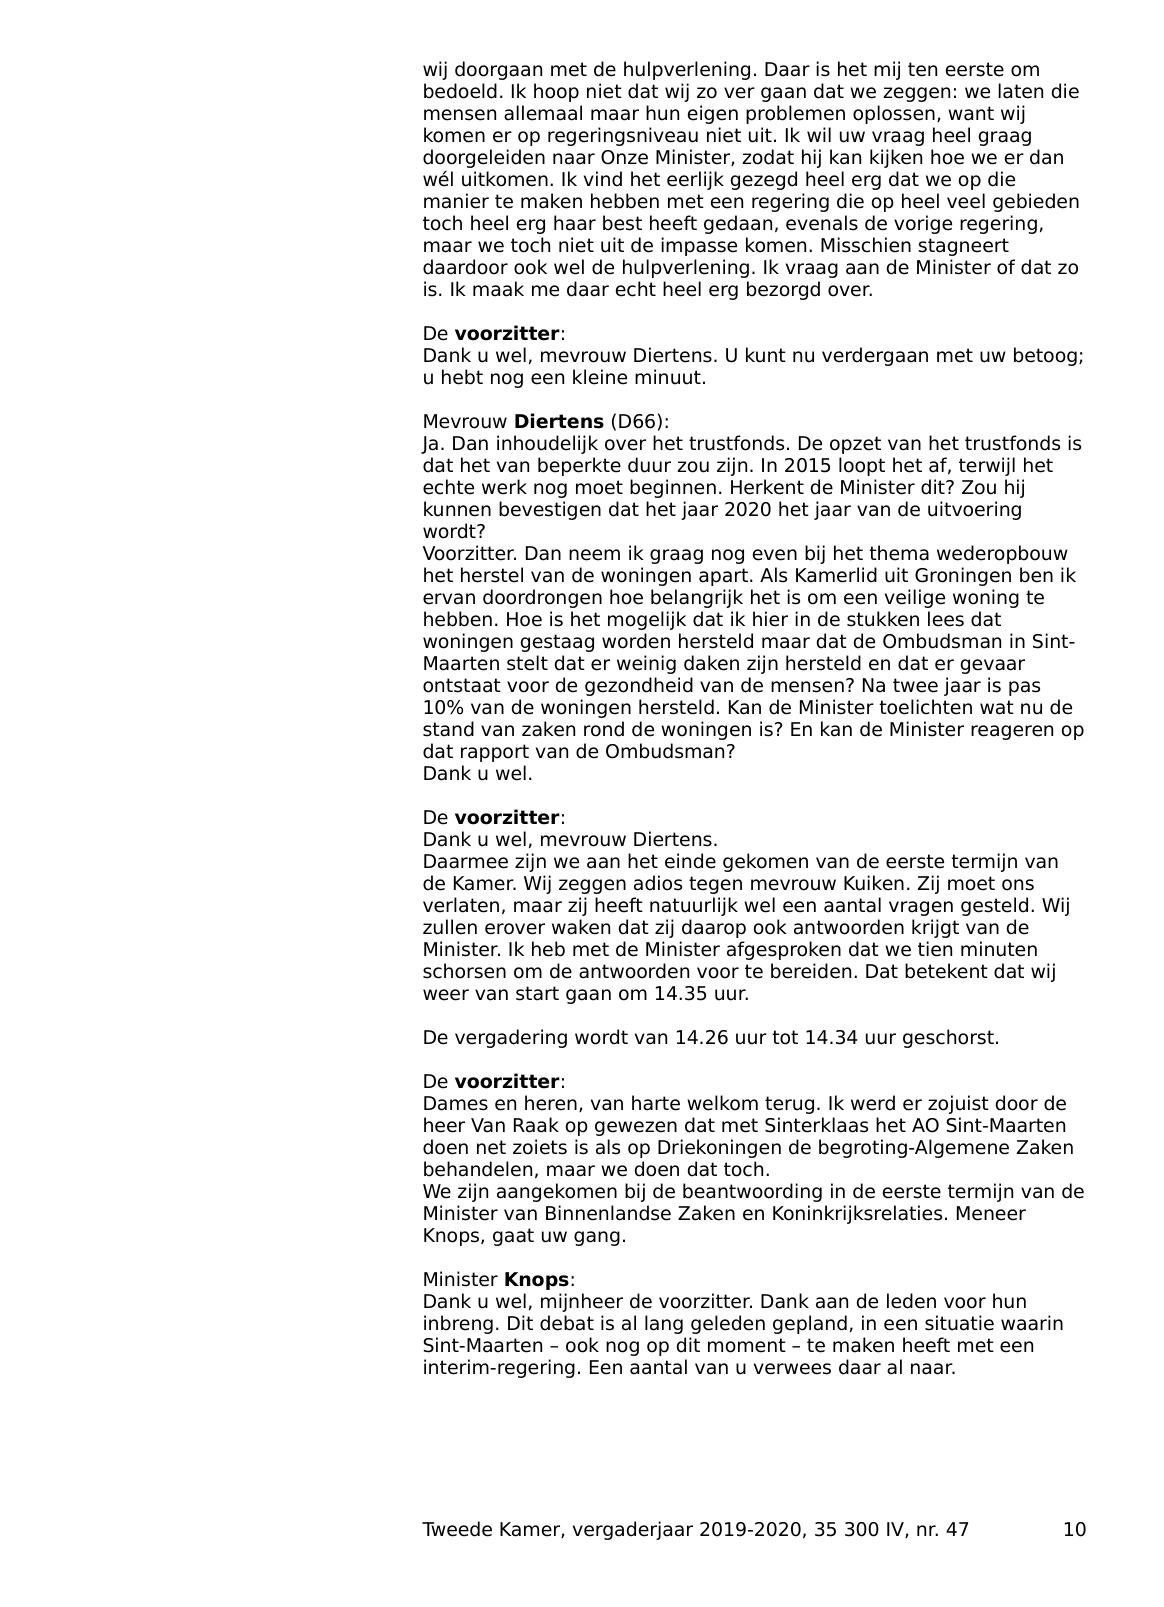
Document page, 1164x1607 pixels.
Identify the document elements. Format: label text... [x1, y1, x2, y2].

text Minister Knops: [422, 1269, 1087, 1291]
text wij doorgaan met de hulpverlening. Daar is het mij ten eerste om bedoeld. Ik hoop niet dat wij zo ver gaan dat we zeggen: we laten die mensen allemaal maar hun eigen problemen oplossen, want wij komen er op regeringsniveau niet uit. Ik wil uw vraag heel graag doorgeleiden naar Onze Minister, zodat hij kan kijken hoe we er dan wél uitkomen. Ik vind het eerlijk gezegd heel erg dat we op die manier te maken hebben met een regering die op heel veel gebieden toch heel erg haar best heeft gedaan, evenals de vorige regering, maar we toch niet uit de impasse komen. Misschien stagneert daardoor ook wel de hulpverlening. Ik vraag aan de Minister of dat zo is. Ik maak me daar echt heel erg bezorgd over. [422, 59, 1087, 301]
text De voorzitter: [422, 323, 1087, 345]
text Daarmee zijn we aan het einde gekomen van de eerste termijn van de Kamer. Wij zeggen adios tegen mevrouw Kuiken. Zij moet ons verlaten, maar zij heeft natuurlijk wel een aantal vragen gesteld. Wij zullen erover waken dat zij daarop ook antwoorden krijgt van de Minister. Ik heb met de Minister afgesproken dat we tien minuten schorsen om de antwoorden voor te bereiden. Dat betekent dat wij weer van start gaan om 14.35 uur. [422, 851, 1087, 1005]
text Mevrouw Diertens (D66): [422, 411, 1087, 433]
text Ja. Dan inhoudelijk over het trustfonds. De opzet van het trustfonds is dat het van beperkte duur zou zijn. In 2015 loopt het af, terwijl het echte werk nog moet beginnen. Herkent de Minister dit? Zou hij kunnen bevestigen dat het jaar 2020 het jaar van de uitvoering wordt? [422, 433, 1087, 543]
text We zijn aangekomen bij de beantwoording in de eerste termijn van de Minister van Binnenlandse Zaken en Koninkrijksrelaties. Meneer Knops, gaat uw gang. [422, 1181, 1087, 1247]
text Dank u wel, mevrouw Diertens. U kunt nu verdergaan met uw betoog; u hebt nog een kleine minuut. [422, 345, 1087, 389]
text Dames en heren, van harte welkom terug. Ik werd er zojuist door de heer Van Raak op gewezen dat met Sinterklaas het AO Sint-Maarten doen net zoiets is als op Driekoningen de begroting-Algemene Zaken behandelen, maar we doen dat toch. [422, 1093, 1087, 1181]
text Dank u wel, mijnheer de voorzitter. Dank aan de leden voor hun inbreng. Dit debat is al lang geleden gepland, in een situatie waarin Sint-Maarten – ook nog op dit moment – te maken heeft met een interim-regering. Een aantal van u verwees daar al naar. [422, 1291, 1087, 1379]
text Dank u wel. [422, 763, 1087, 785]
text Voorzitter. Dan neem ik graag nog even bij het thema wederopbouw het herstel van de woningen apart. Als Kamerlid uit Groningen ben ik ervan doordrongen hoe belangrijk het is om een veilige woning te hebben. Hoe is het mogelijk dat ik hier in de stukken lees dat woningen gestaag worden hersteld maar dat de Ombudsman in Sint-Maarten stelt dat er weinig daken zijn hersteld en dat er gevaar ontstaat voor de gezondheid van de mensen? Na twee jaar is pas 10% van de woningen hersteld. Kan de Minister toelichten wat nu de stand van zaken rond de woningen is? En kan de Minister reageren op dat rapport van de Ombudsman? [422, 543, 1087, 763]
text Dank u wel, mevrouw Diertens. [422, 829, 1087, 851]
text De voorzitter: [422, 807, 1087, 829]
text De voorzitter: [422, 1071, 1087, 1093]
text De vergadering wordt van 14.26 uur tot 14.34 uur geschorst. [422, 1027, 1087, 1049]
